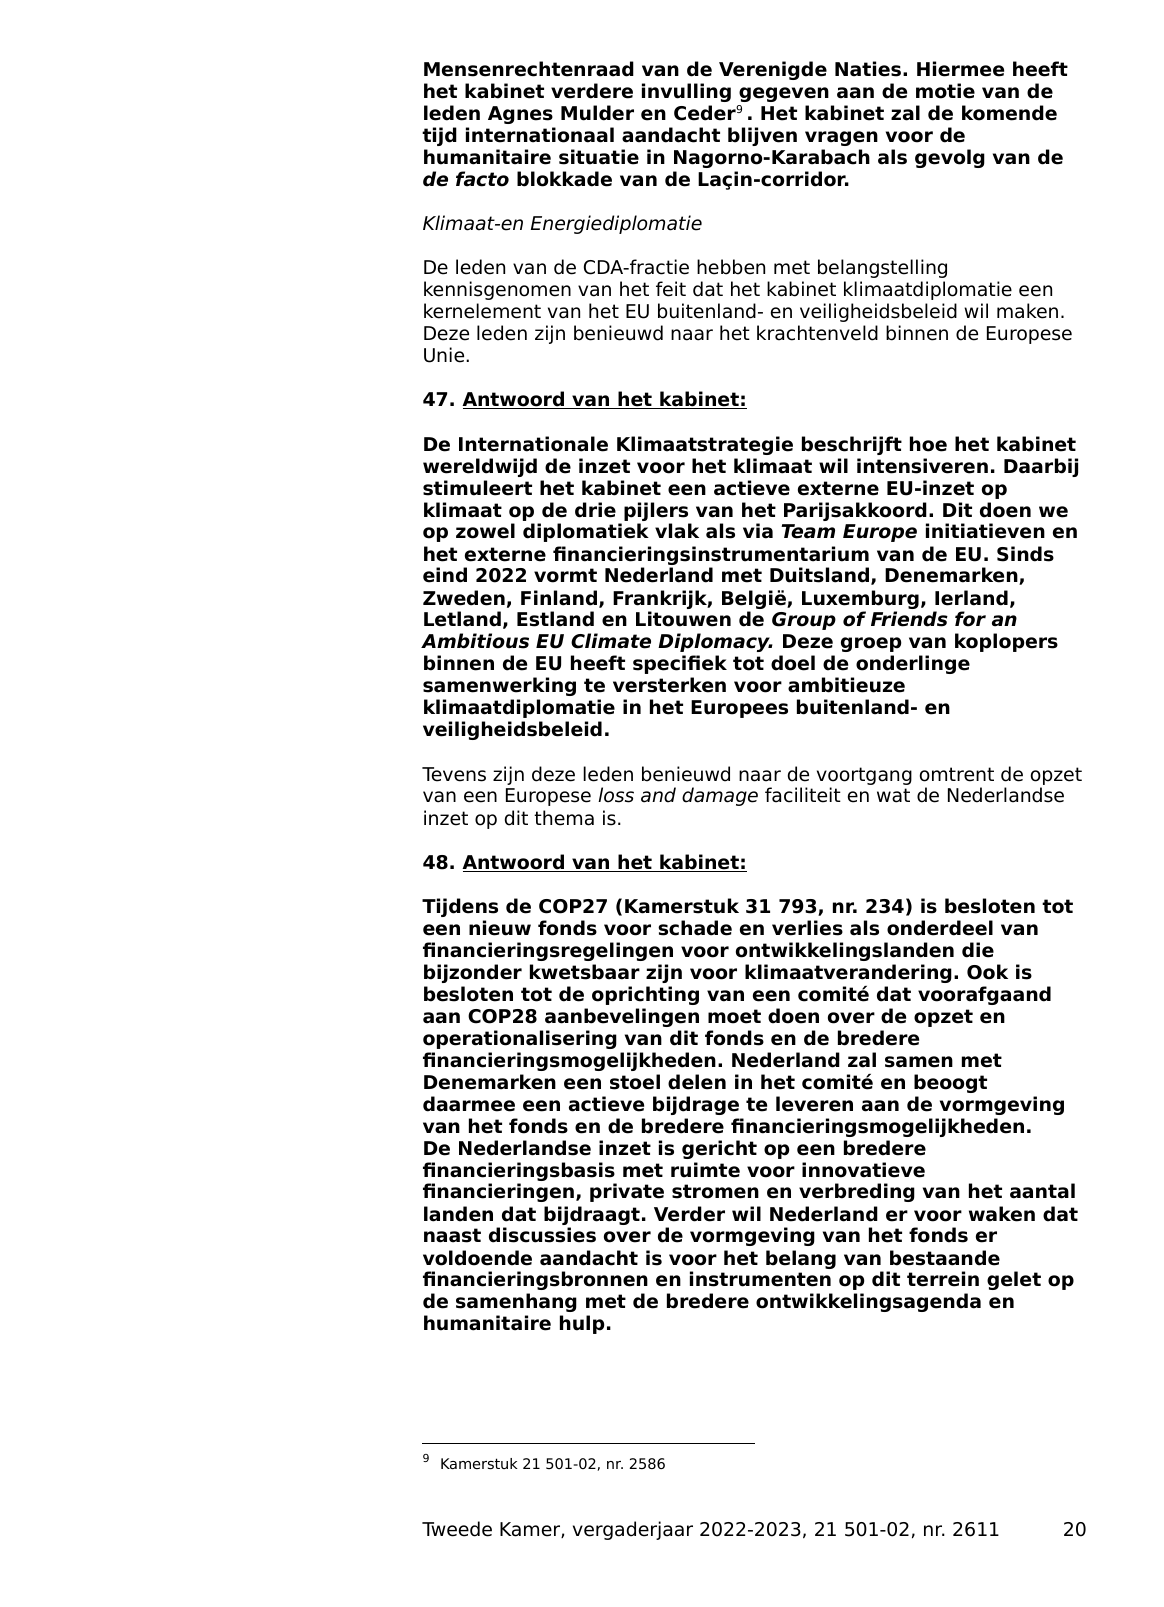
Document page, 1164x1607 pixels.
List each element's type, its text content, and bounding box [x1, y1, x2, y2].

text 47. Antwoord van het kabinet: [422, 389, 1087, 411]
text De leden van de CDA-fractie hebben met belangstelling kennisgenomen van het feit dat het kabinet klimaatdiplomatie een kernelement van het EU buitenland- en veiligheidsbeleid wil maken. Deze leden zijn benieuwd naar het krachtenveld binnen de Europese Unie. [422, 257, 1087, 367]
subtitle Klimaat-en Energiediplomatie [422, 213, 1087, 235]
text De Nederlandse inzet is gericht op een bredere financieringsbasis met ruimte voor innovatieve financieringen, private stromen en verbreding van het aantal landen dat bijdraagt. Verder wil Nederland er voor waken dat naast discussies over de vormgeving van het fonds er voldoende aandacht is voor het belang van bestaande financieringsbronnen en instrumenten op dit terrein gelet op de samenhang met de bredere ontwikkelingsagenda en humanitaire hulp. [422, 1137, 1087, 1335]
text Mensenrechtenraad van de Verenigde Naties. Hiermee heeft het kabinet verdere invulling gegeven aan de motie van de leden Agnes Mulder en Ceder. Het kabinet zal de komende tijd internationaal aandacht blijven vragen voor de humanitaire situatie in Nagorno-Karabach als gevolg van de de facto blokkade van de Laçin-corridor. [422, 59, 1087, 191]
text Kamerstuk 21 501-02, nr. 2586 [422, 1452, 1087, 1474]
text Tevens zijn deze leden benieuwd naar de voortgang omtrent de opzet van een Europese loss and damage faciliteit en wat de Nederlandse inzet op dit thema is. [422, 763, 1087, 829]
text 48. Antwoord van het kabinet: [422, 852, 1087, 873]
text De Internationale Klimaatstrategie beschrijft hoe het kabinet wereldwijd de inzet voor het klimaat wil intensiveren. Daarbij stimuleert het kabinet een actieve externe EU-inzet op klimaat op de drie pijlers van het Parijsakkoord. Dit doen we op zowel diplomatiek vlak als via Team Europe initiatieven en het externe financieringsinstrumentarium van de EU. Sinds eind 2022 vormt Nederland met Duitsland, Denemarken, Zweden, Finland, Frankrijk, België, Luxemburg, Ierland, Letland, Estland en Litouwen de Group of Friends for an Ambitious EU Climate Diplomacy. Deze groep van koplopers binnen de EU heeft specifiek tot doel de onderlinge samenwerking te versterken voor ambitieuze klimaatdiplomatie in het Europees buitenland- en veiligheidsbeleid. [422, 433, 1087, 741]
text Tijdens de COP27 (Kamerstuk 31 793, nr. 234) is besloten tot een nieuw fonds voor schade en verlies als onderdeel van financieringsregelingen voor ontwikkelingslanden die bijzonder kwetsbaar zijn voor klimaatverandering. Ook is besloten tot de oprichting van een comité dat voorafgaand aan COP28 aanbevelingen moet doen over de opzet en operationalisering van dit fonds en de bredere financieringsmogelijkheden. Nederland zal samen met Denemarken een stoel delen in het comité en beoogt daarmee een actieve bijdrage te leveren aan de vormgeving van het fonds en de bredere financieringsmogelijkheden. [422, 896, 1087, 1137]
